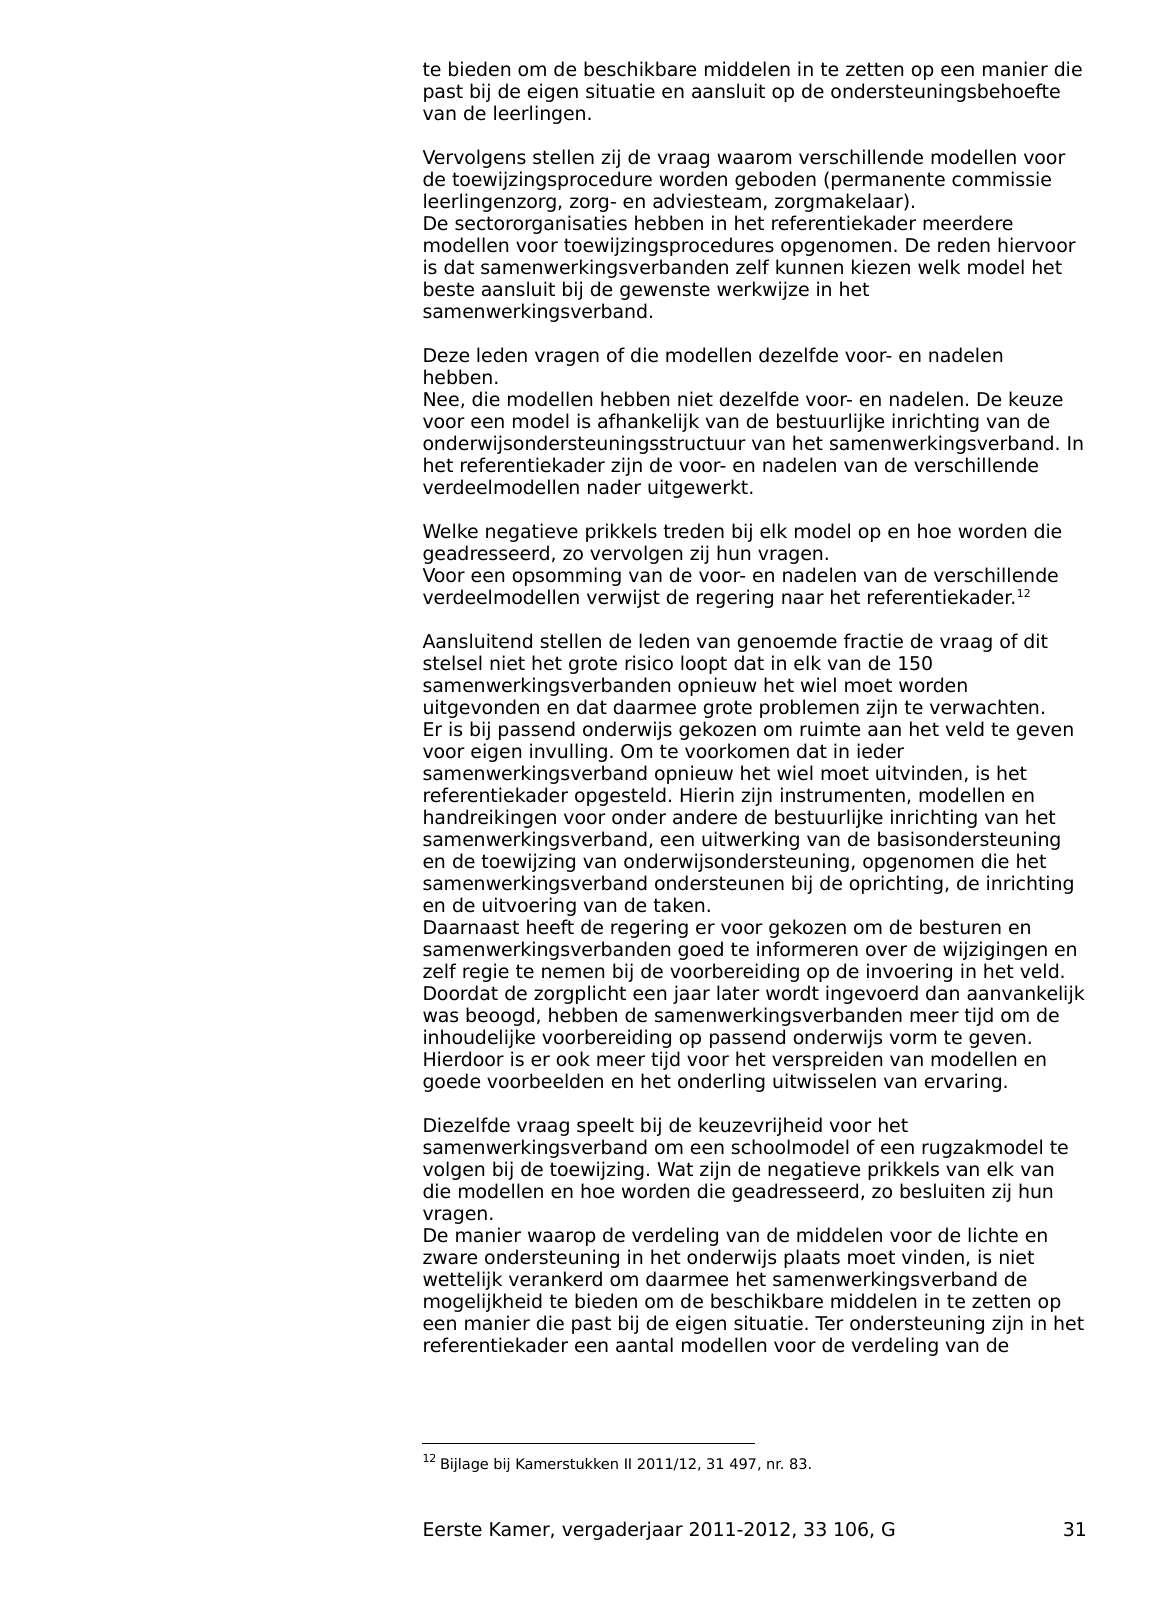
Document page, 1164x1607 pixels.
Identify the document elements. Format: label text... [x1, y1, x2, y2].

text Bijlage bij Kamerstukken II 2011/12, 31 497, nr. 83. [422, 1452, 1087, 1474]
text Aansluitend stellen de leden van genoemde fractie de vraag of dit stelsel niet het grote risico loopt dat in elk van de 150 samenwerkingsverbanden opnieuw het wiel moet worden uitgevonden en dat daarmee grote problemen zijn te verwachten. [422, 631, 1087, 719]
text Er is bij passend onderwijs gekozen om ruimte aan het veld te geven voor eigen invulling. Om te voorkomen dat in ieder samenwerkingsverband opnieuw het wiel moet uitvinden, is het referentiekader opgesteld. Hierin zijn instrumenten, modellen en handreikingen voor onder andere de bestuurlijke inrichting van het samenwerkingsverband, een uitwerking van de basisondersteuning en de toewijzing van onderwijsondersteuning, opgenomen die het samenwerkingsverband ondersteunen bij de oprichting, de inrichting en de uitvoering van de taken. [422, 719, 1087, 917]
text Welke negatieve prikkels treden bij elk model op en hoe worden die geadresseerd, zo vervolgen zij hun vragen. [422, 521, 1087, 565]
text Voor een opsomming van de voor- en nadelen van de verschillende verdeelmodellen verwijst de regering naar het referentiekader. [422, 565, 1087, 609]
text De manier waarop de verdeling van de middelen voor de lichte en zware ondersteuning in het onderwijs plaats moet vinden, is niet wettelijk verankerd om daarmee het samenwerkingsverband de mogelijkheid te bieden om de beschikbare middelen in te zetten op een manier die past bij de eigen situatie. Ter ondersteuning zijn in het referentiekader een aantal modellen voor de verdeling van de [422, 1225, 1087, 1357]
text De sectororganisaties hebben in het referentiekader meerdere modellen voor toewijzingsprocedures opgenomen. De reden hiervoor is dat samenwerkingsverbanden zelf kunnen kiezen welk model het beste aansluit bij de gewenste werkwijze in het samenwerkingsverband. [422, 213, 1087, 323]
text Deze leden vragen of die modellen dezelfde voor- en nadelen hebben. [422, 345, 1087, 389]
text Vervolgens stellen zij de vraag waarom verschillende modellen voor de toewijzingsprocedure worden geboden (permanente commissie leerlingenzorg, zorg- en adviesteam, zorgmakelaar). [422, 147, 1087, 213]
text Diezelfde vraag speelt bij de keuzevrijheid voor het samenwerkingsverband om een schoolmodel of een rugzakmodel te volgen bij de toewijzing. Wat zijn de negatieve prikkels van elk van die modellen en hoe worden die geadresseerd, zo besluiten zij hun vragen. [422, 1115, 1087, 1225]
text Daarnaast heeft de regering er voor gekozen om de besturen en samenwerkingsverbanden goed te informeren over de wijzigingen en zelf regie te nemen bij de voorbereiding op de invoering in het veld. Doordat de zorgplicht een jaar later wordt ingevoerd dan aanvankelijk was beoogd, hebben de samenwerkingsverbanden meer tijd om de inhoudelijke voorbereiding op passend onderwijs vorm te geven. Hierdoor is er ook meer tijd voor het verspreiden van modellen en goede voorbeelden en het onderling uitwisselen van ervaring. [422, 917, 1087, 1093]
text Nee, die modellen hebben niet dezelfde voor- en nadelen. De keuze voor een model is afhankelijk van de bestuurlijke inrichting van de onderwijsondersteuningsstructuur van het samenwerkingsverband. In het referentiekader zijn de voor- en nadelen van de verschillende verdeelmodellen nader uitgewerkt. [422, 389, 1087, 499]
text te bieden om de beschikbare middelen in te zetten op een manier die past bij de eigen situatie en aansluit op de ondersteuningsbehoefte van de leerlingen. [422, 59, 1087, 125]
